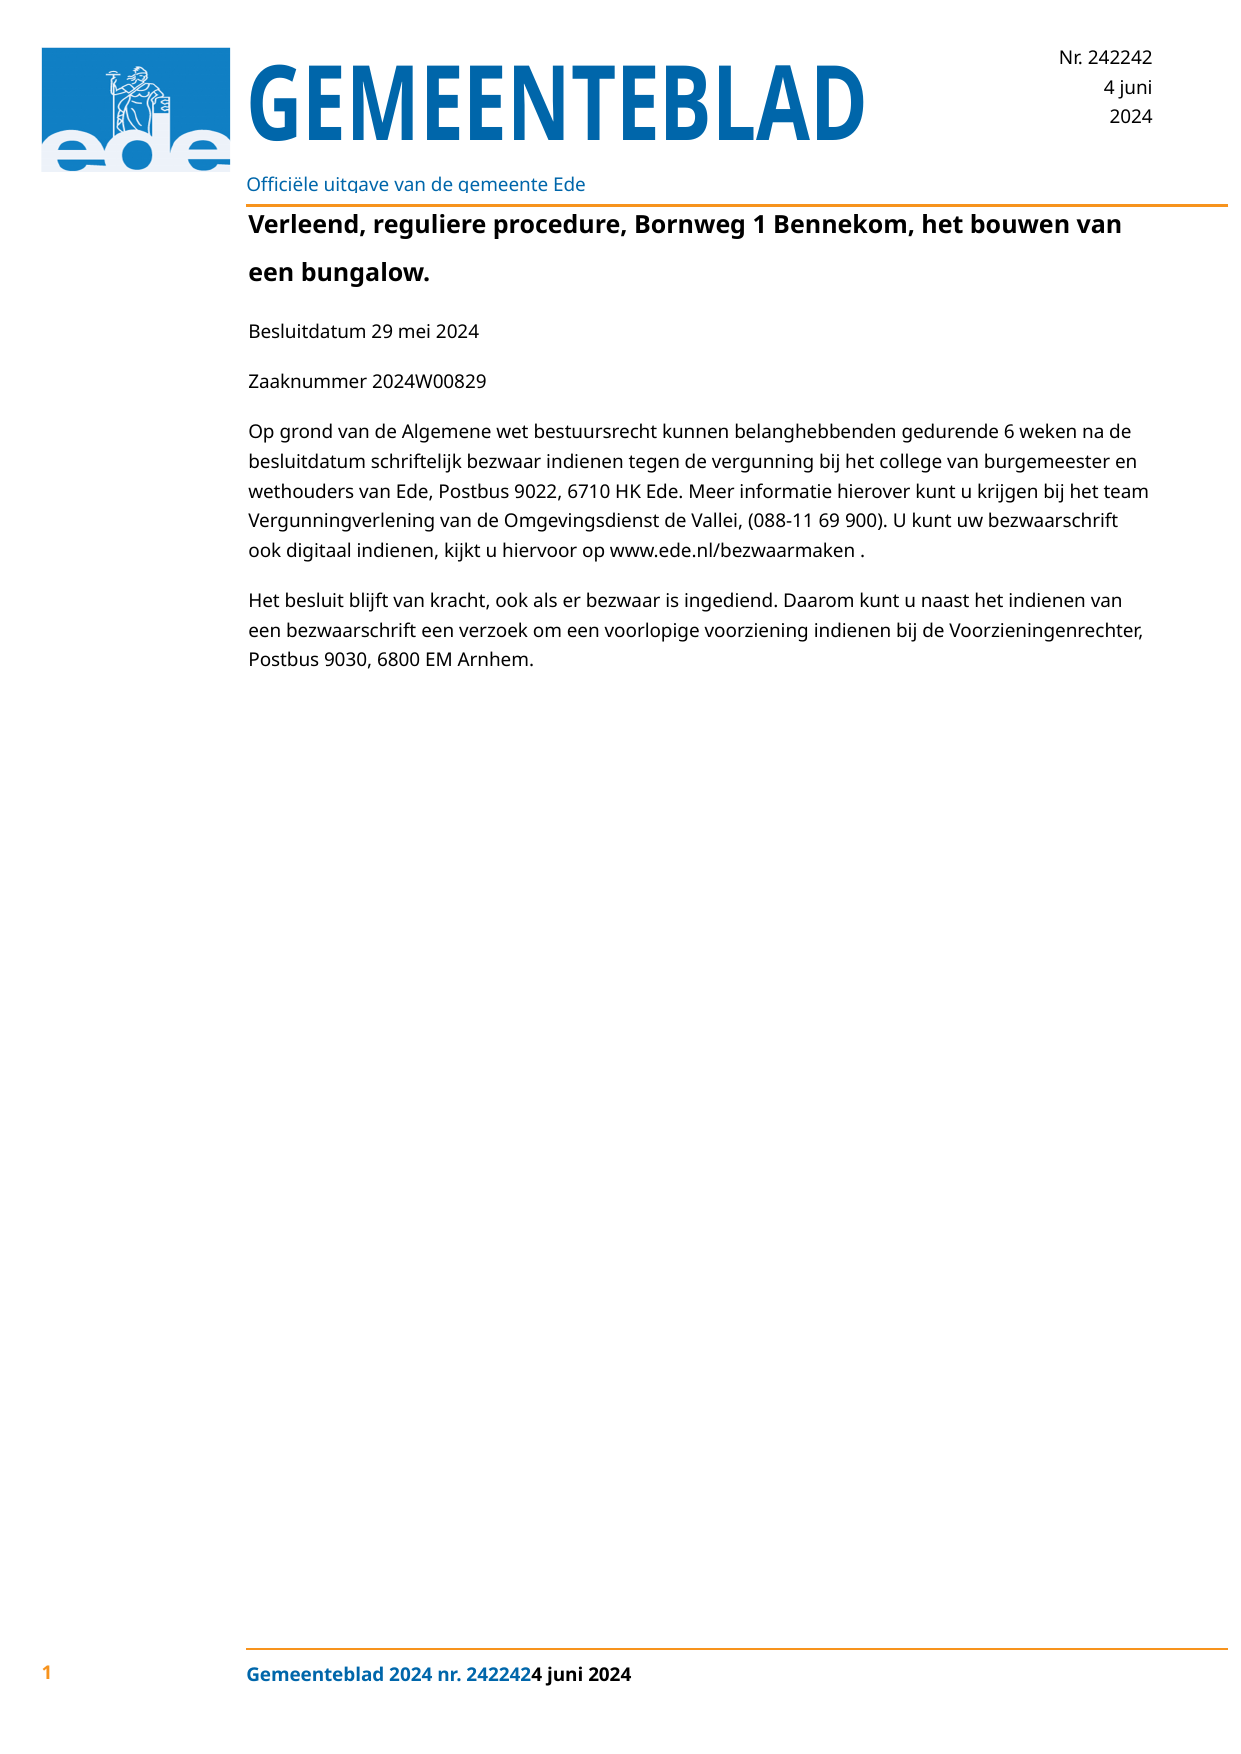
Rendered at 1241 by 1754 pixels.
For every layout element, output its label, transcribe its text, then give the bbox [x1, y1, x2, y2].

text Het besluit blijft van kracht, ook als er bezwaar is ingediend. Daarom kunt u naast het indienen van een bezwaarschrift een verzoek om een voorlopige voorziening indienen bij de Voorzieningenrechter, Postbus 9030, 6800 EM Arnhem. [248, 587, 1152, 672]
text Zaaknummer 2024W00829 [248, 368, 1152, 394]
picture [41, 47, 231, 172]
text Besluitdatum 29 mei 2024 [248, 318, 1152, 344]
text Op grond van de Algemene wet bestuursrecht kunnen belanghebbenden gedurende 6 weken na de besluitdatum schriftelijk bezwaar indienen tegen de vergunning bij het college van burgemeester en wethouders van Ede, Postbus 9022, 6710 HK Ede. Meer informatie hierover kunt u krijgen bij het team Vergunningverlening van de Omgevingsdienst de Vallei, (088-11 69 900). U kunt uw bezwaarschrift ook digitaal indienen, kijkt u hiervoor op www.ede.nl/bezwaarmaken . [248, 419, 1152, 563]
text Verleend, reguliere procedure, Bornweg 1 Bennekom, het bouwen van een bungalow. [248, 207, 1152, 288]
